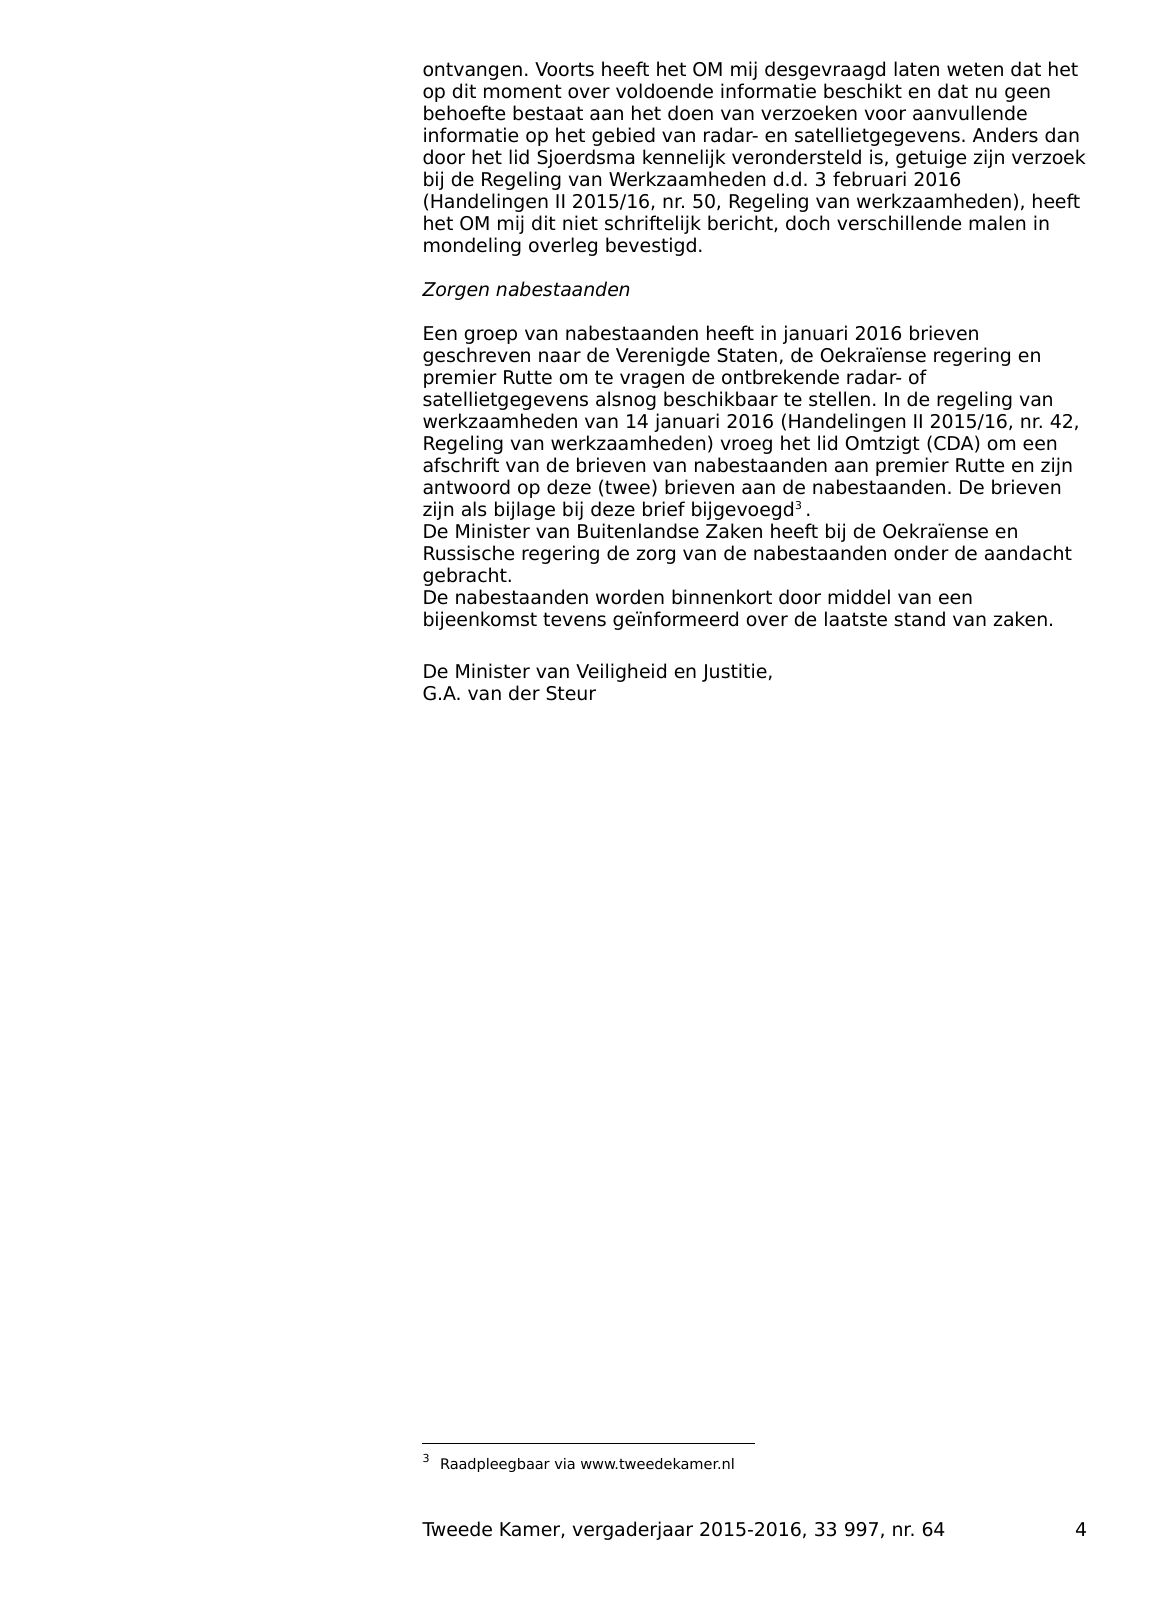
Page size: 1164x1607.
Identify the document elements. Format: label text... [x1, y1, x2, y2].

text De Minister van Buitenlandse Zaken heeft bij de Oekraïense en Russische regering de zorg van de nabestaanden onder de aandacht gebracht. [422, 521, 1087, 587]
text De Minister van Veiligheid en Justitie, G.A. van der Steur [422, 661, 1087, 705]
text De nabestaanden worden binnenkort door middel van een bijeenkomst tevens geïnformeerd over de laatste stand van zaken. [422, 587, 1087, 631]
subtitle Zorgen nabestaanden [422, 279, 1087, 301]
text Raadpleegbaar via www.tweedekamer.nl [422, 1452, 1087, 1474]
text Een groep van nabestaanden heeft in januari 2016 brieven geschreven naar de Verenigde Staten, de Oekraïense regering en premier Rutte om te vragen de ontbrekende radar- of satellietgegevens alsnog beschikbaar te stellen. In de regeling van werkzaamheden van 14 januari 2016 (Handelingen II 2015/16, nr. 42, Regeling van werkzaamheden) vroeg het lid Omtzigt (CDA) om een afschrift van de brieven van nabestaanden aan premier Rutte en zijn antwoord op deze (twee) brieven aan de nabestaanden. De brieven zijn als bijlage bij deze brief bijgevoegd. [422, 323, 1087, 521]
text ontvangen. Voorts heeft het OM mij desgevraagd laten weten dat het op dit moment over voldoende informatie beschikt en dat nu geen behoefte bestaat aan het doen van verzoeken voor aanvullende informatie op het gebied van radar- en satellietgegevens. Anders dan door het lid Sjoerdsma kennelijk verondersteld is, getuige zijn verzoek bij de Regeling van Werkzaamheden d.d. 3 februari 2016 (Handelingen II 2015/16, nr. 50, Regeling van werkzaamheden), heeft het OM mij dit niet schriftelijk bericht, doch verschillende malen in mondeling overleg bevestigd. [422, 59, 1087, 257]
